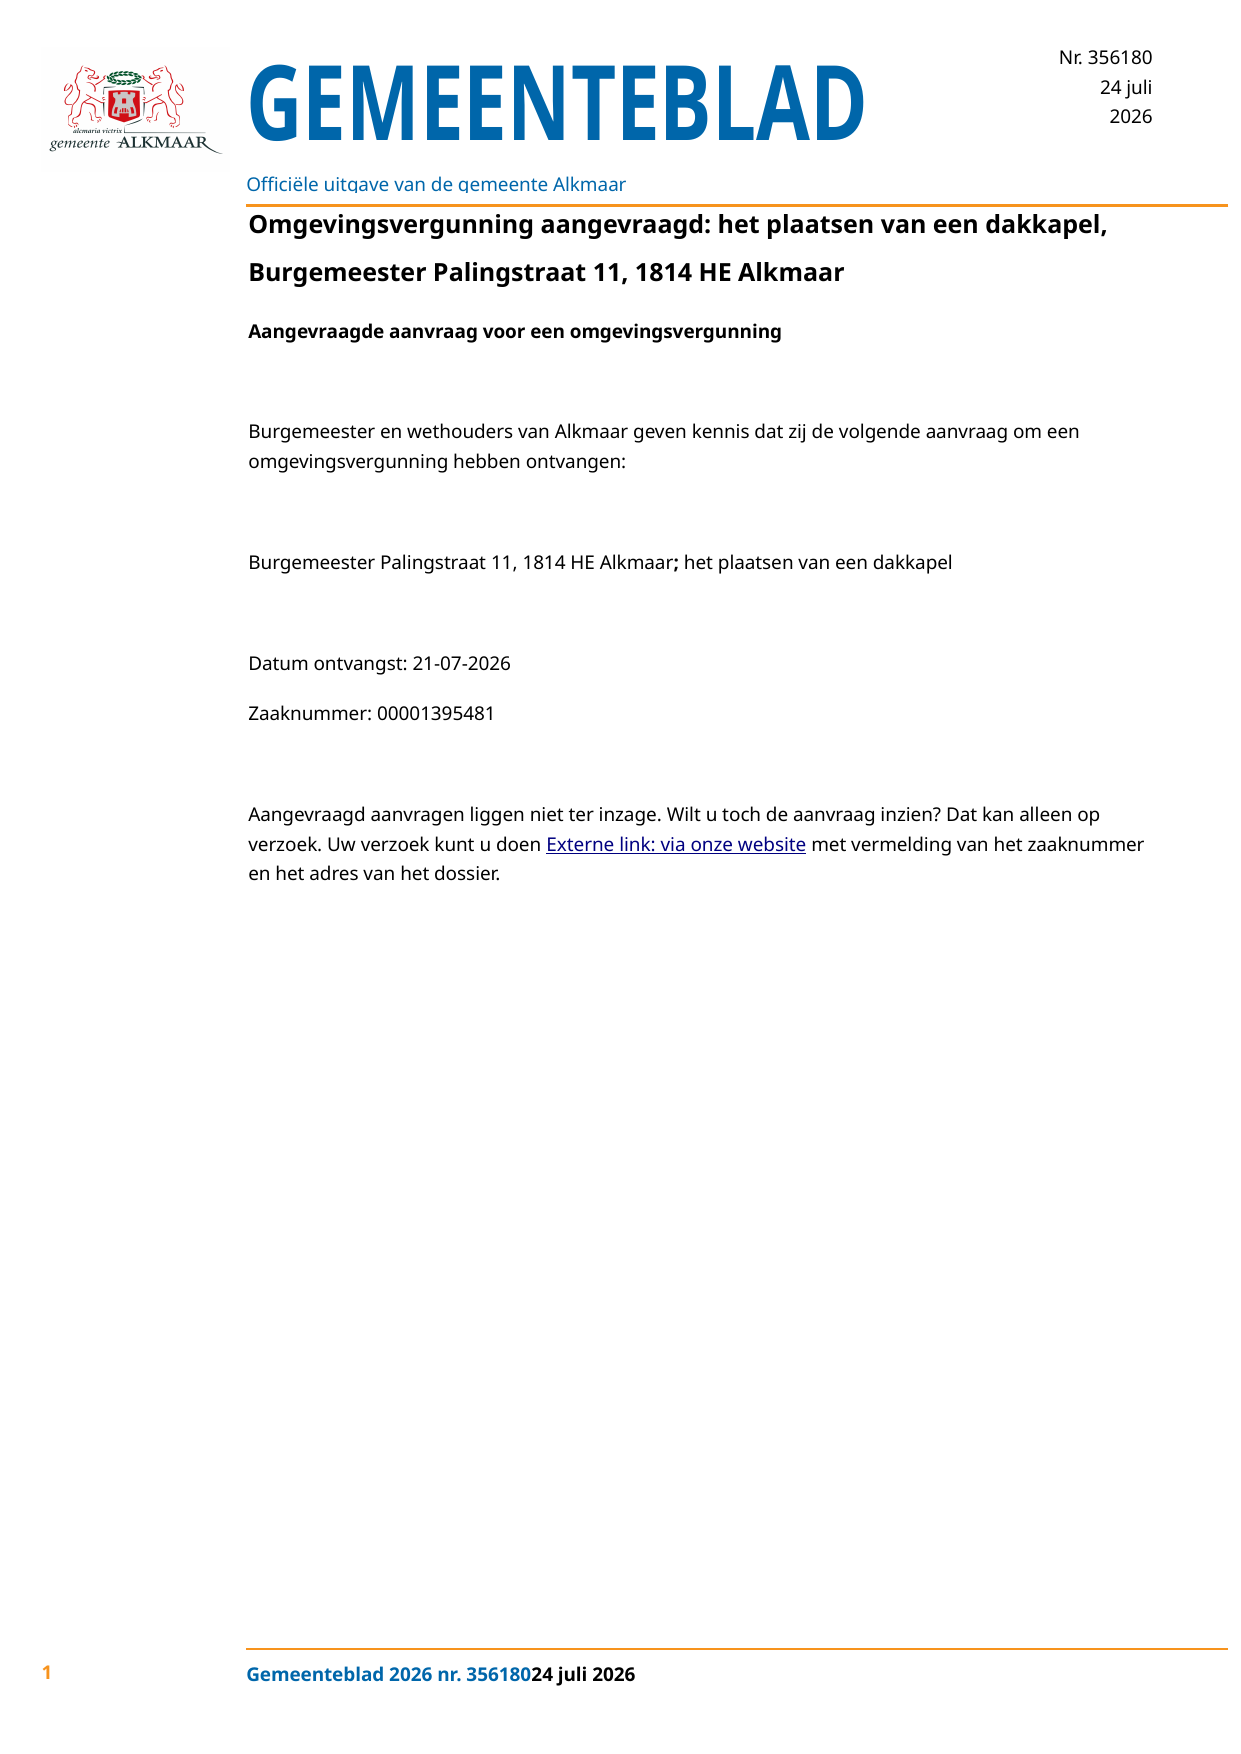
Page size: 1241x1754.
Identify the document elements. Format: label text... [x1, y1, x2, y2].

text Aangevraagd aanvragen liggen niet ter inzage. Wilt u toch de aanvraag inzien? Dat kan alleen op verzoek. Uw verzoek kunt u doen Externe link: via onze website met vermelding van het zaaknummer en het adres van het dossier. [248, 801, 1152, 886]
text Datum ontvangst: 21-07-2026 [248, 650, 1152, 676]
text Burgemeester en wethouders van Alkmaar geven kennis dat zij de volgende aanvraag om een omgevingsvergunning hebben ontvangen: [248, 419, 1152, 474]
picture [41, 47, 231, 172]
text Zaaknummer: 00001395481 [248, 700, 1152, 726]
text Burgemeester Palingstraat 11, 1814 HE Alkmaar; het plaatsen van een dakkapel [248, 549, 1152, 575]
text Aangevraagde aanvraag voor een omgevingsvergunning [248, 318, 1152, 344]
text Omgevingsvergunning aangevraagd: het plaatsen van een dakkapel, Burgemeester Palingstraat 11, 1814 HE Alkmaar [248, 207, 1152, 288]
